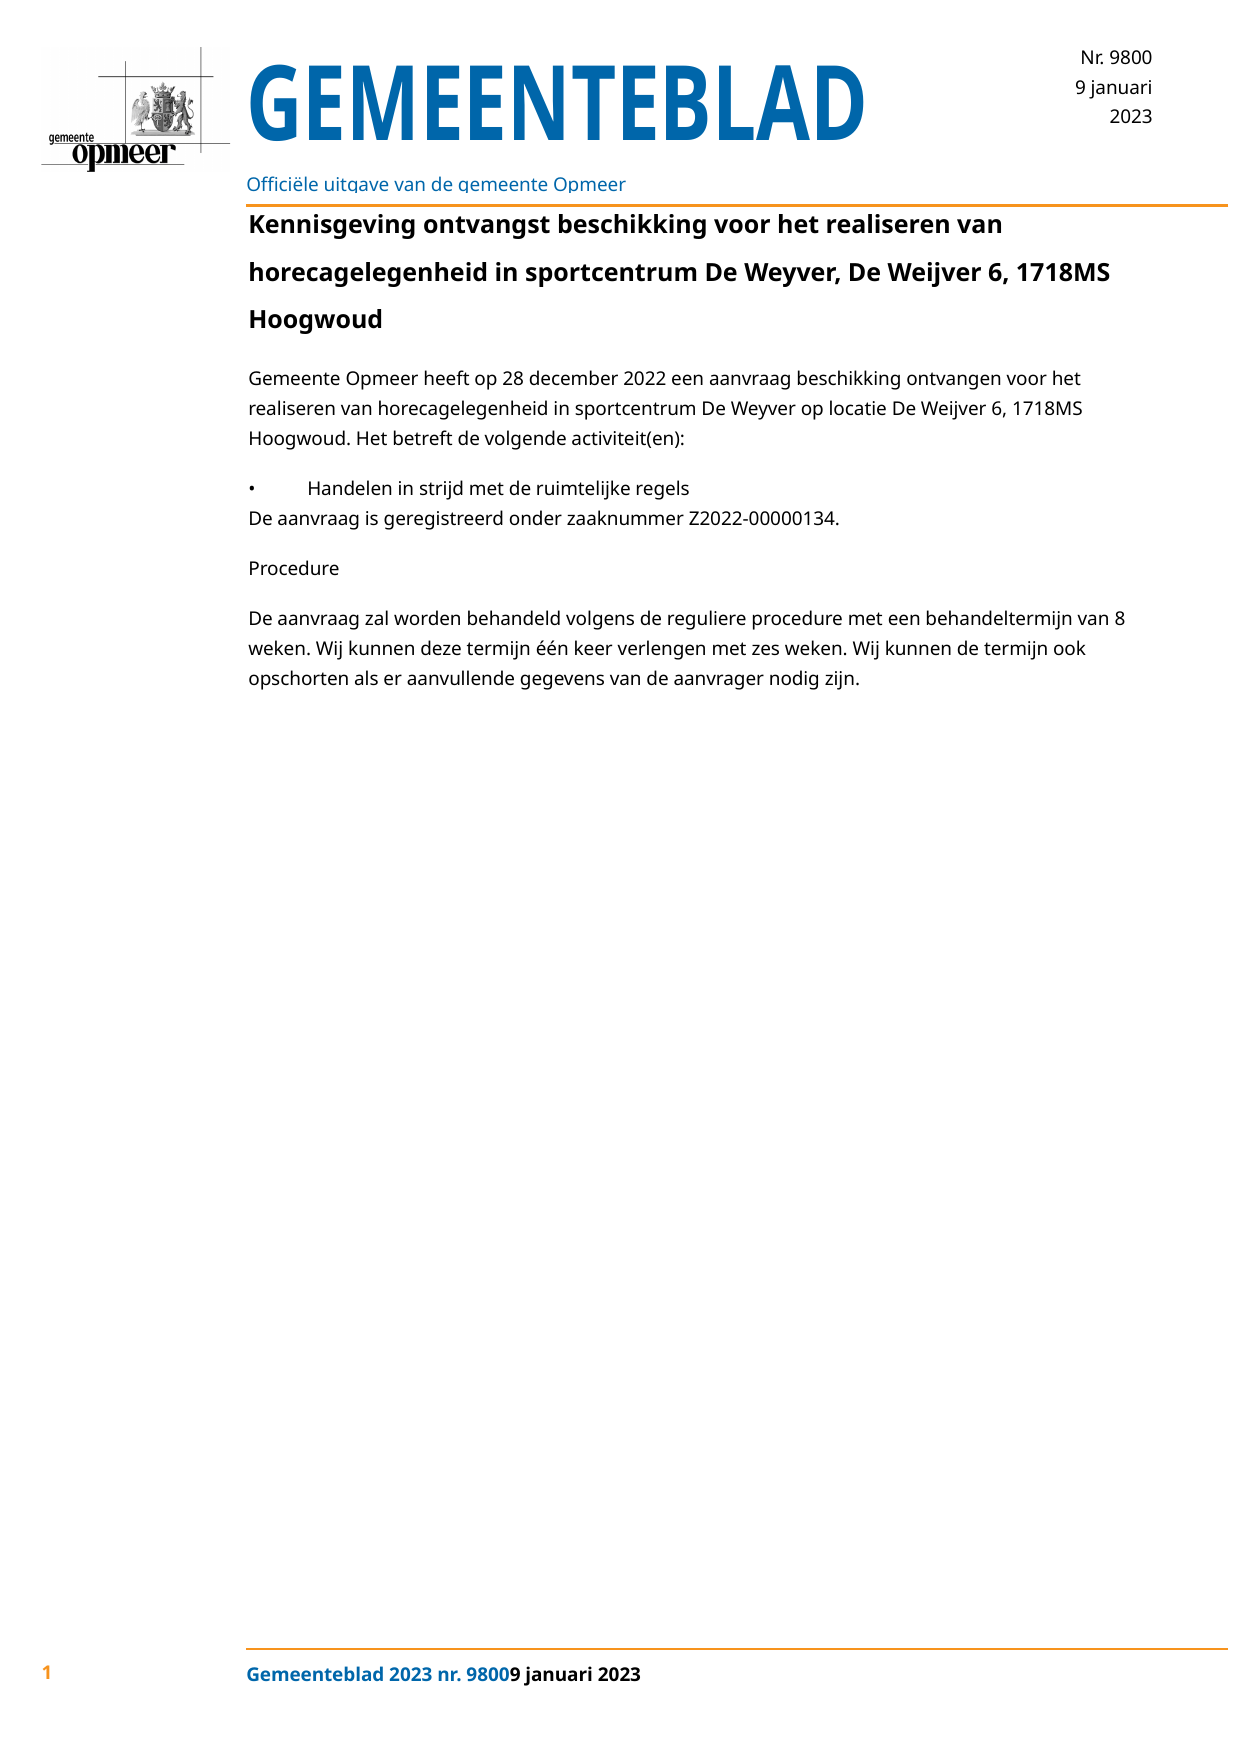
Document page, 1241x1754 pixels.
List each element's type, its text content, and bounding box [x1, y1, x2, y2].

text De aanvraag is geregistreerd onder zaaknummer Z2022-00000134. [248, 505, 1152, 530]
picture [41, 47, 231, 172]
list Handelen in strijd met de ruimtelijke regels [248, 475, 1152, 501]
text Gemeente Opmeer heeft op 28 december 2022 een aanvraag beschikking ontvangen voor het realiseren van horecagelegenheid in sportcentrum De Weyver op locatie De Weijver 6, 1718MS Hoogwoud. Het betreft de volgende activiteit(en): [248, 366, 1152, 450]
text Kennisgeving ontvangst beschikking voor het realiseren van horecagelegenheid in sportcentrum De Weyver, De Weijver 6, 1718MS Hoogwoud [248, 207, 1152, 336]
text Procedure [248, 555, 1152, 581]
text De aanvraag zal worden behandeld volgens de reguliere procedure met een behandeltermijn van 8 weken. Wij kunnen deze termijn één keer verlengen met zes weken. Wij kunnen de termijn ook opschorten als er aanvullende gegevens van de aanvrager nodig zijn. [248, 606, 1152, 690]
